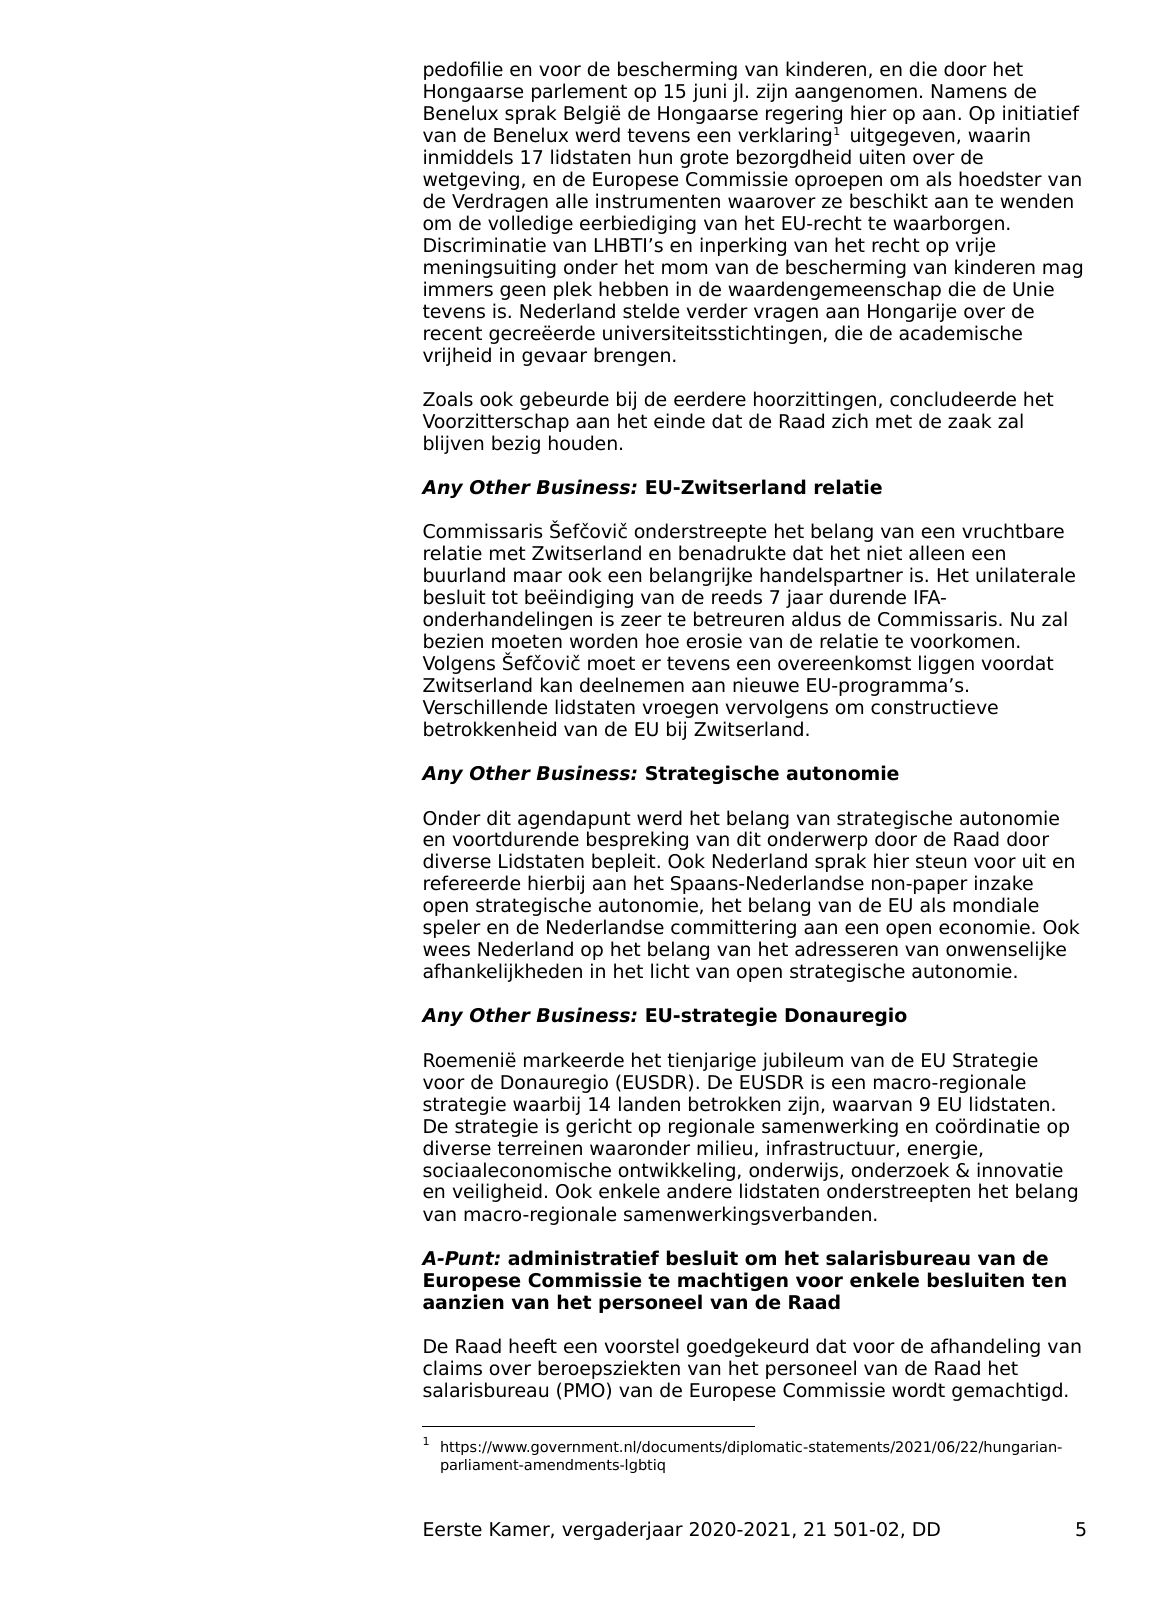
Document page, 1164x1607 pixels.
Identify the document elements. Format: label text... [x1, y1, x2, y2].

text Commissaris Šefčovič onderstreepte het belang van een vruchtbare relatie met Zwitserland en benadrukte dat het niet alleen een buurland maar ook een belangrijke handelspartner is. Het unilaterale besluit tot beëindiging van de reeds 7 jaar durende IFA-onderhandelingen is zeer te betreuren aldus de Commissaris. Nu zal bezien moeten worden hoe erosie van de relatie te voorkomen. Volgens Šefčovič moet er tevens een overeenkomst liggen voordat Zwitserland kan deelnemen aan nieuwe EU-programma’s. Verschillende lidstaten vroegen vervolgens om constructieve betrokkenheid van de EU bij Zwitserland. [422, 521, 1087, 741]
subtitle Any Other Business: EU-strategie Donauregio [422, 1005, 1087, 1027]
subtitle Any Other Business: EU-Zwitserland relatie [422, 477, 1087, 499]
subtitle A-Punt: administratief besluit om het salarisbureau van de Europese Commissie te machtigen voor enkele besluiten ten aanzien van het personeel van de Raad [422, 1248, 1087, 1313]
text Zoals ook gebeurde bij de eerdere hoorzittingen, concludeerde het Voorzitterschap aan het einde dat de Raad zich met de zaak zal blijven bezig houden. [422, 389, 1087, 455]
text Onder dit agendapunt werd het belang van strategische autonomie en voortdurende bespreking van dit onderwerp door de Raad door diverse Lidstaten bepleit. Ook Nederland sprak hier steun voor uit en refereerde hierbij aan het Spaans-Nederlandse non-paper inzake open strategische autonomie, het belang van de EU als mondiale speler en de Nederlandse committering aan een open economie. Ook wees Nederland op het belang van het adresseren van onwenselijke afhankelijkheden in het licht van open strategische autonomie. [422, 807, 1087, 983]
text Roemenië markeerde het tienjarige jubileum van de EU Strategie voor de Donauregio (EUSDR). De EUSDR is een macro-regionale strategie waarbij 14 landen betrokken zijn, waarvan 9 EU lidstaten. De strategie is gericht op regionale samenwerking en coördinatie op diverse terreinen waaronder milieu, infrastructuur, energie, sociaaleconomische ontwikkeling, onderwijs, onderzoek & innovatie en veiligheid. Ook enkele andere lidstaten onderstreepten het belang van macro-regionale samenwerkingsverbanden. [422, 1049, 1087, 1225]
subtitle Any Other Business: Strategische autonomie [422, 763, 1087, 785]
text De Raad heeft een voorstel goedgekeurd dat voor de afhandeling van claims over beroepsziekten van het personeel van de Raad het salarisbureau (PMO) van de Europese Commissie wordt gemachtigd. [422, 1336, 1087, 1402]
text pedofilie en voor de bescherming van kinderen, en die door het Hongaarse parlement op 15 juni jl. zijn aangenomen. Namens de Benelux sprak België de Hongaarse regering hier op aan. Op initiatief van de Benelux werd tevens een verklaring uitgegeven, waarin inmiddels 17 lidstaten hun grote bezorgdheid uiten over de wetgeving, en de Europese Commissie oproepen om als hoedster van de Verdragen alle instrumenten waarover ze beschikt aan te wenden om de volledige eerbiediging van het EU-recht te waarborgen. Discriminatie van LHBTI’s en inperking van het recht op vrije meningsuiting onder het mom van de bescherming van kinderen mag immers geen plek hebben in de waardengemeenschap die de Unie tevens is. Nederland stelde verder vragen aan Hongarije over de recent gecreëerde universiteitsstichtingen, die de academische vrijheid in gevaar brengen. [422, 59, 1087, 367]
text https://www.government.nl/documents/diplomatic-statements/2021/06/22/hungarian-parliament-amendments-lgbtiq [422, 1435, 1087, 1474]
